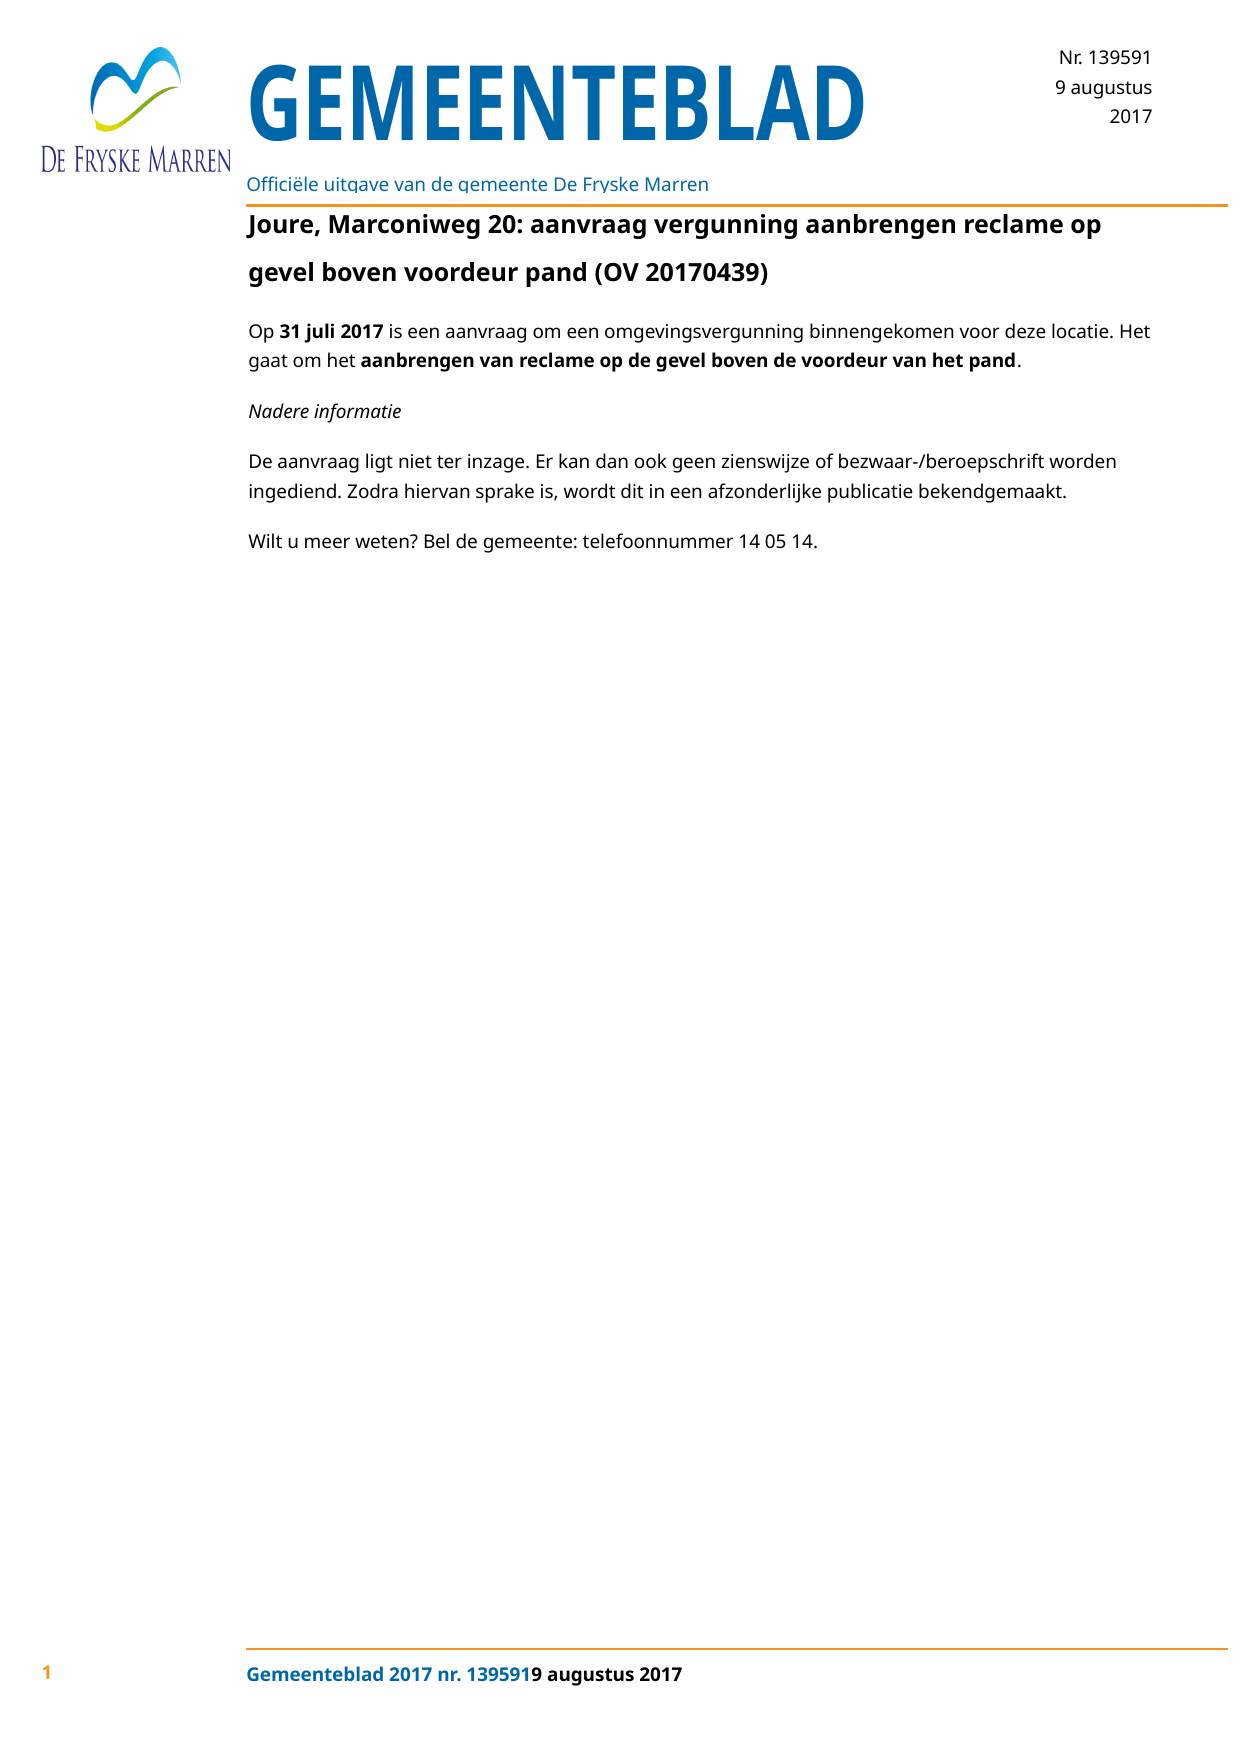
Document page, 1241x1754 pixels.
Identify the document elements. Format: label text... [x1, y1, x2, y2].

picture [41, 47, 231, 172]
text Nadere informatie [248, 398, 1152, 424]
text Op 31 juli 2017 is een aanvraag om een omgevingsvergunning binnengekomen voor deze locatie. Het gaat om het aanbrengen van reclame op de gevel boven de voordeur van het pand. [248, 318, 1152, 373]
text De aanvraag ligt niet ter inzage. Er kan dan ook geen zienswijze of bezwaar-/beroepschrift worden ingediend. Zodra hiervan sprake is, wordt dit in een afzonderlijke publicatie bekendgemaakt. [248, 448, 1152, 504]
text Wilt u meer weten? Bel de gemeente: telefoonnummer 14 05 14. [248, 528, 1152, 554]
text Joure, Marconiweg 20: aanvraag vergunning aanbrengen reclame op gevel boven voordeur pand (OV 20170439) [248, 207, 1152, 288]
